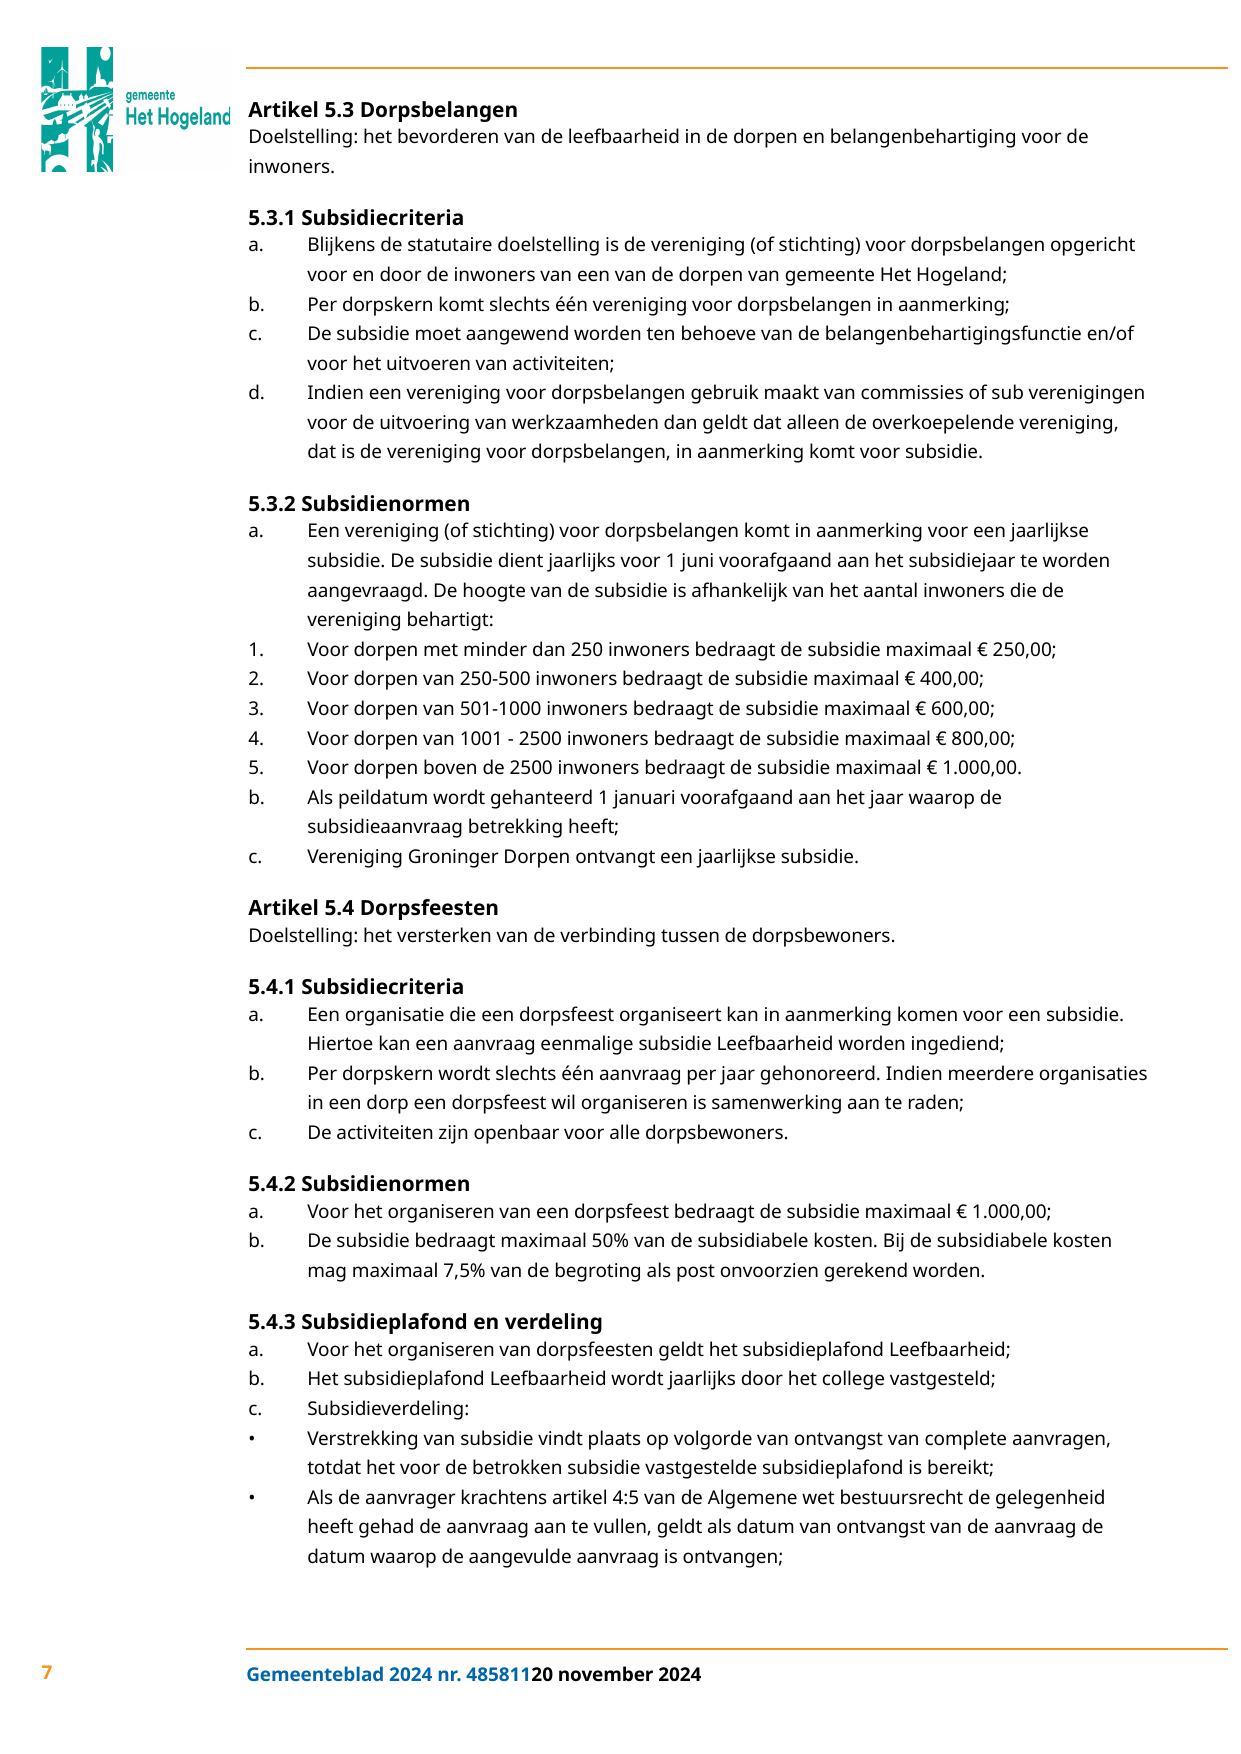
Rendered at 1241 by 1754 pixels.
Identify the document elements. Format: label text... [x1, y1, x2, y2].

list Voor het organiseren van een dorpsfeest bedraagt de subsidie maximaal € 1.000,00; [248, 1198, 1152, 1224]
list Voor dorpen van 250-500 inwoners bedraagt de subsidie maximaal € 400,00; [248, 666, 1152, 691]
list Voor dorpen boven de 2500 inwoners bedraagt de subsidie maximaal € 1.000,00. [248, 754, 1152, 780]
list De subsidie bedraagt maximaal 50% van de subsidiabele kosten. Bij de subsidiabele kosten mag maximaal 7,5% van de begroting als post onvoorzien gerekend worden. [248, 1227, 1152, 1283]
text 5.4.1 Subsidiecriteria [248, 972, 1152, 1001]
text 5.4.2 Subsidienormen [248, 1169, 1152, 1198]
list Voor dorpen met minder dan 250 inwoners bedraagt de subsidie maximaal € 250,00; [248, 636, 1152, 662]
text 5.4.3 Subsidieplafond en verdeling [248, 1307, 1152, 1336]
list Een vereniging (of stichting) voor dorpsbelangen komt in aanmerking voor een jaarlijkse subsidie. De subsidie dient jaarlijks voor 1 juni voorafgaand aan het subsidiejaar te worden aangevraagd. De hoogte van de subsidie is afhankelijk van het aantal inwoners die de vereniging behartigt: [248, 518, 1152, 632]
list Het subsidieplafond Leefbaarheid wordt jaarlijks door het college vastgesteld; [248, 1366, 1152, 1391]
text Artikel 5.3 Dorpsbelangen [248, 95, 1152, 123]
list Verstrekking van subsidie vindt plaats op volgorde van ontvangst van complete aanvragen, totdat het voor de betrokken subsidie vastgestelde subsidieplafond is bereikt; [248, 1425, 1152, 1480]
list Vereniging Groninger Dorpen ontvangt een jaarlijkse subsidie. [248, 843, 1152, 869]
text Doelstelling: het versterken van de verbinding tussen de dorpsbewoners. [248, 922, 1152, 948]
list Per dorpskern komt slechts één vereniging voor dorpsbelangen in aanmerking; [248, 291, 1152, 317]
list Voor dorpen van 501-1000 inwoners bedraagt de subsidie maximaal € 600,00; [248, 695, 1152, 721]
picture [41, 47, 231, 172]
list Voor het organiseren van dorpsfeesten geldt het subsidieplafond Leefbaarheid; [248, 1336, 1152, 1362]
list Per dorpskern wordt slechts één aanvraag per jaar gehonoreerd. Indien meerdere organisaties in een dorp een dorpsfeest wil organiseren is samenwerking aan te raden; [248, 1060, 1152, 1115]
list Indien een vereniging voor dorpsbelangen gebruik maakt van commissies of sub verenigingen voor de uitvoering van werkzaamheden dan geldt dat alleen de overkoepelende vereniging, dat is de vereniging voor dorpsbelangen, in aanmerking komt voor subsidie. [248, 379, 1152, 464]
list De activiteiten zijn openbaar voor alle dorpsbewoners. [248, 1119, 1152, 1145]
list Voor dorpen van 1001 - 2500 inwoners bedraagt de subsidie maximaal € 800,00; [248, 725, 1152, 750]
list Als de aanvrager krachtens artikel 4:5 van de Algemene wet bestuursrecht de gelegenheid heeft gehad de aanvraag aan te vullen, geldt als datum van ontvangst van de aanvraag de datum waarop de aangevulde aanvraag is ontvangen; [248, 1484, 1152, 1569]
list Blijkens de statutaire doelstelling is de vereniging (of stichting) voor dorpsbelangen opgericht voor en door de inwoners van een van de dorpen van gemeente Het Hogeland; [248, 232, 1152, 287]
text 5.3.2 Subsidienormen [248, 489, 1152, 518]
list De subsidie moet aangewend worden ten behoeve van de belangenbehartigingsfunctie en/of voor het uitvoeren van activiteiten; [248, 320, 1152, 376]
list Als peildatum wordt gehanteerd 1 januari voorafgaand aan het jaar waarop de subsidieaanvraag betrekking heeft; [248, 784, 1152, 839]
text Doelstelling: het bevorderen van de leefbaarheid in de dorpen en belangenbehartiging voor de inwoners. [248, 123, 1152, 178]
text Artikel 5.4 Dorpsfeesten [248, 893, 1152, 922]
list Een organisatie die een dorpsfeest organiseert kan in aanmerking komen voor een subsidie. Hiertoe kan een aanvraag eenmalige subsidie Leefbaarheid worden ingediend; [248, 1001, 1152, 1056]
list Subsidieverdeling: [248, 1395, 1152, 1421]
text 5.3.1 Subsidiecriteria [248, 203, 1152, 232]
